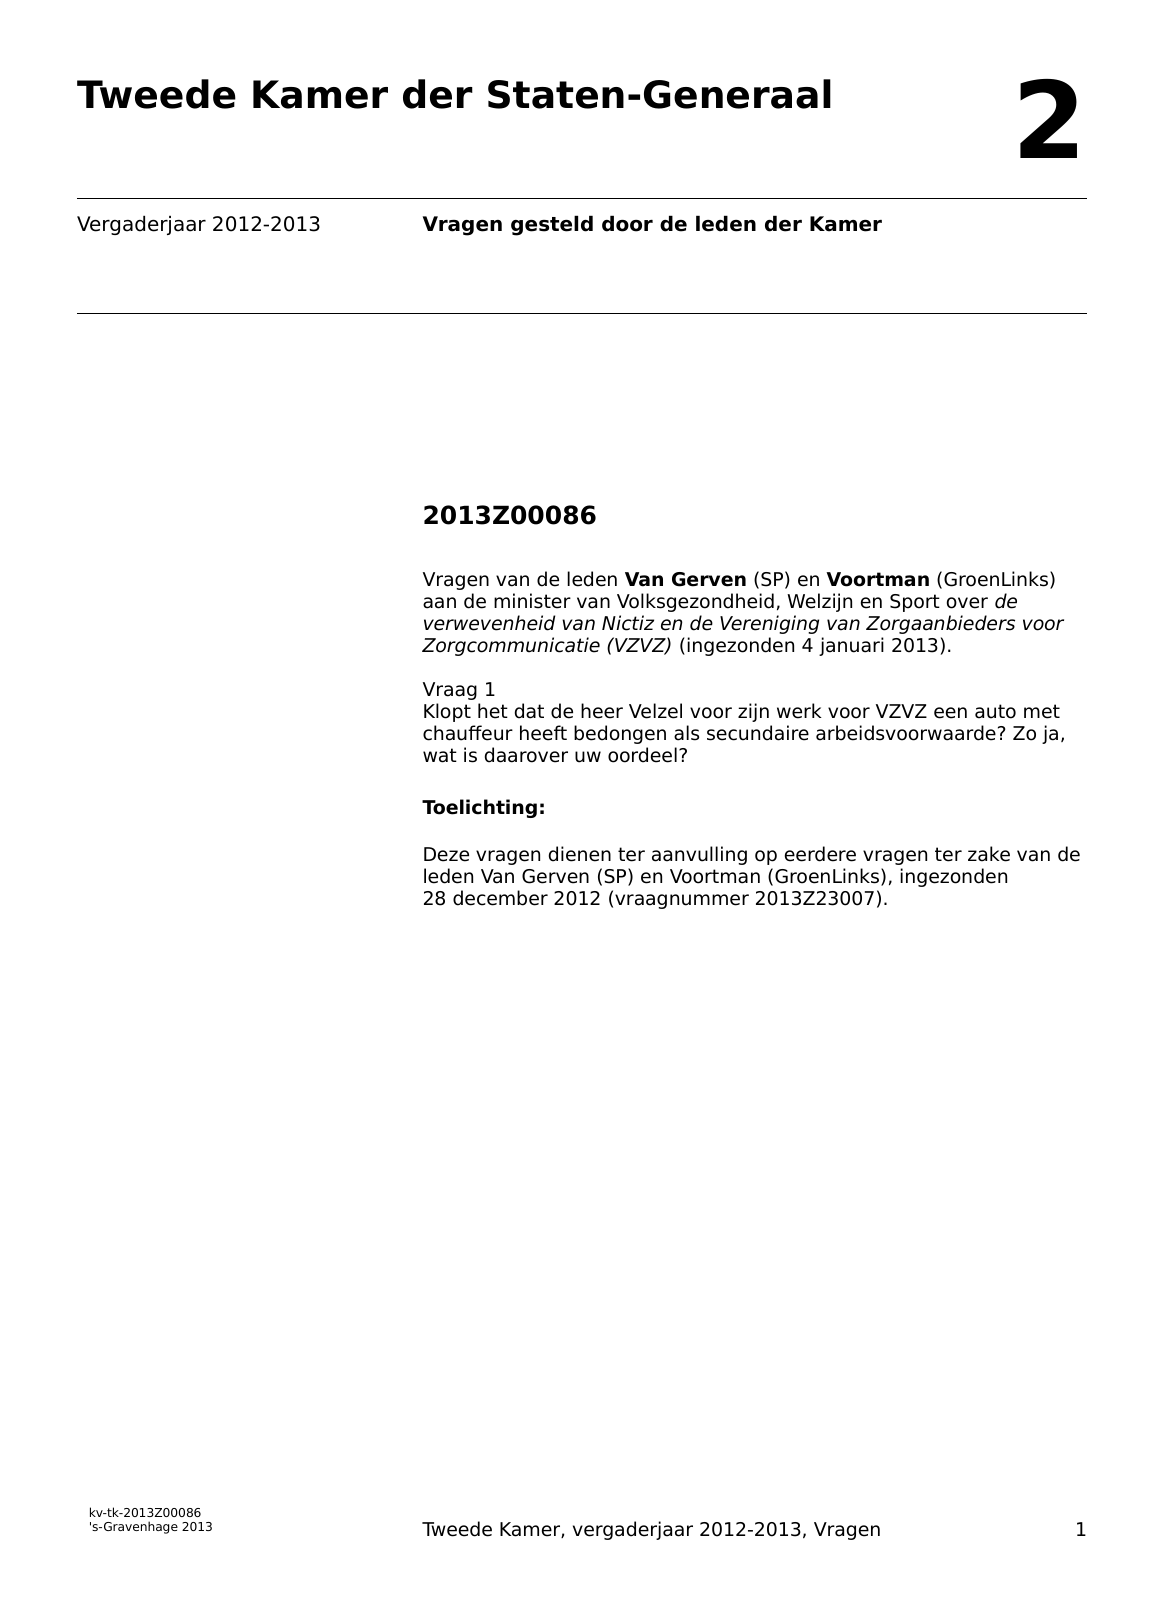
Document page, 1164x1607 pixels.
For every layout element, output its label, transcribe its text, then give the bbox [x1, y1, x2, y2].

subtitle Toelichting: [422, 797, 1087, 819]
table_header 2 [886, 59, 1087, 198]
text Vraag 1 [422, 679, 1087, 701]
text Deze vragen dienen ter aanvulling op eerdere vragen ter zake van de leden Van Gerven (SP) en Voortman (GroenLinks), ingezonden 28 december 2012 (vraagnummer 2013Z23007). [422, 844, 1087, 910]
text Vragen van de leden Van Gerven (SP) en Voortman (GroenLinks) aan de minister van Volksgezondheid, Welzijn en Sport over de verwevenheid van Nictiz en de Vereniging van Zorgaanbieders voor Zorgcommunicatie (VZVZ) (ingezonden 4 januari 2013). [422, 569, 1087, 657]
table_cell Vragen gesteld door de leden der Kamer [422, 199, 1087, 313]
text Klopt het dat de heer Velzel voor zijn werk voor VZVZ een auto met chauffeur heeft bedongen als secundaire arbeidsvoorwaarde? Zo ja, wat is daarover uw oordeel? [422, 701, 1087, 767]
text kv-tk-2013Z00086 [88, 1506, 323, 1520]
table_cell Vergaderjaar 2012-2013 [77, 199, 422, 313]
text 's-Gravenhage 2013 [88, 1520, 323, 1534]
table_header Tweede Kamer der Staten-Generaal [77, 59, 886, 198]
text 2013Z00086 [422, 501, 1087, 531]
